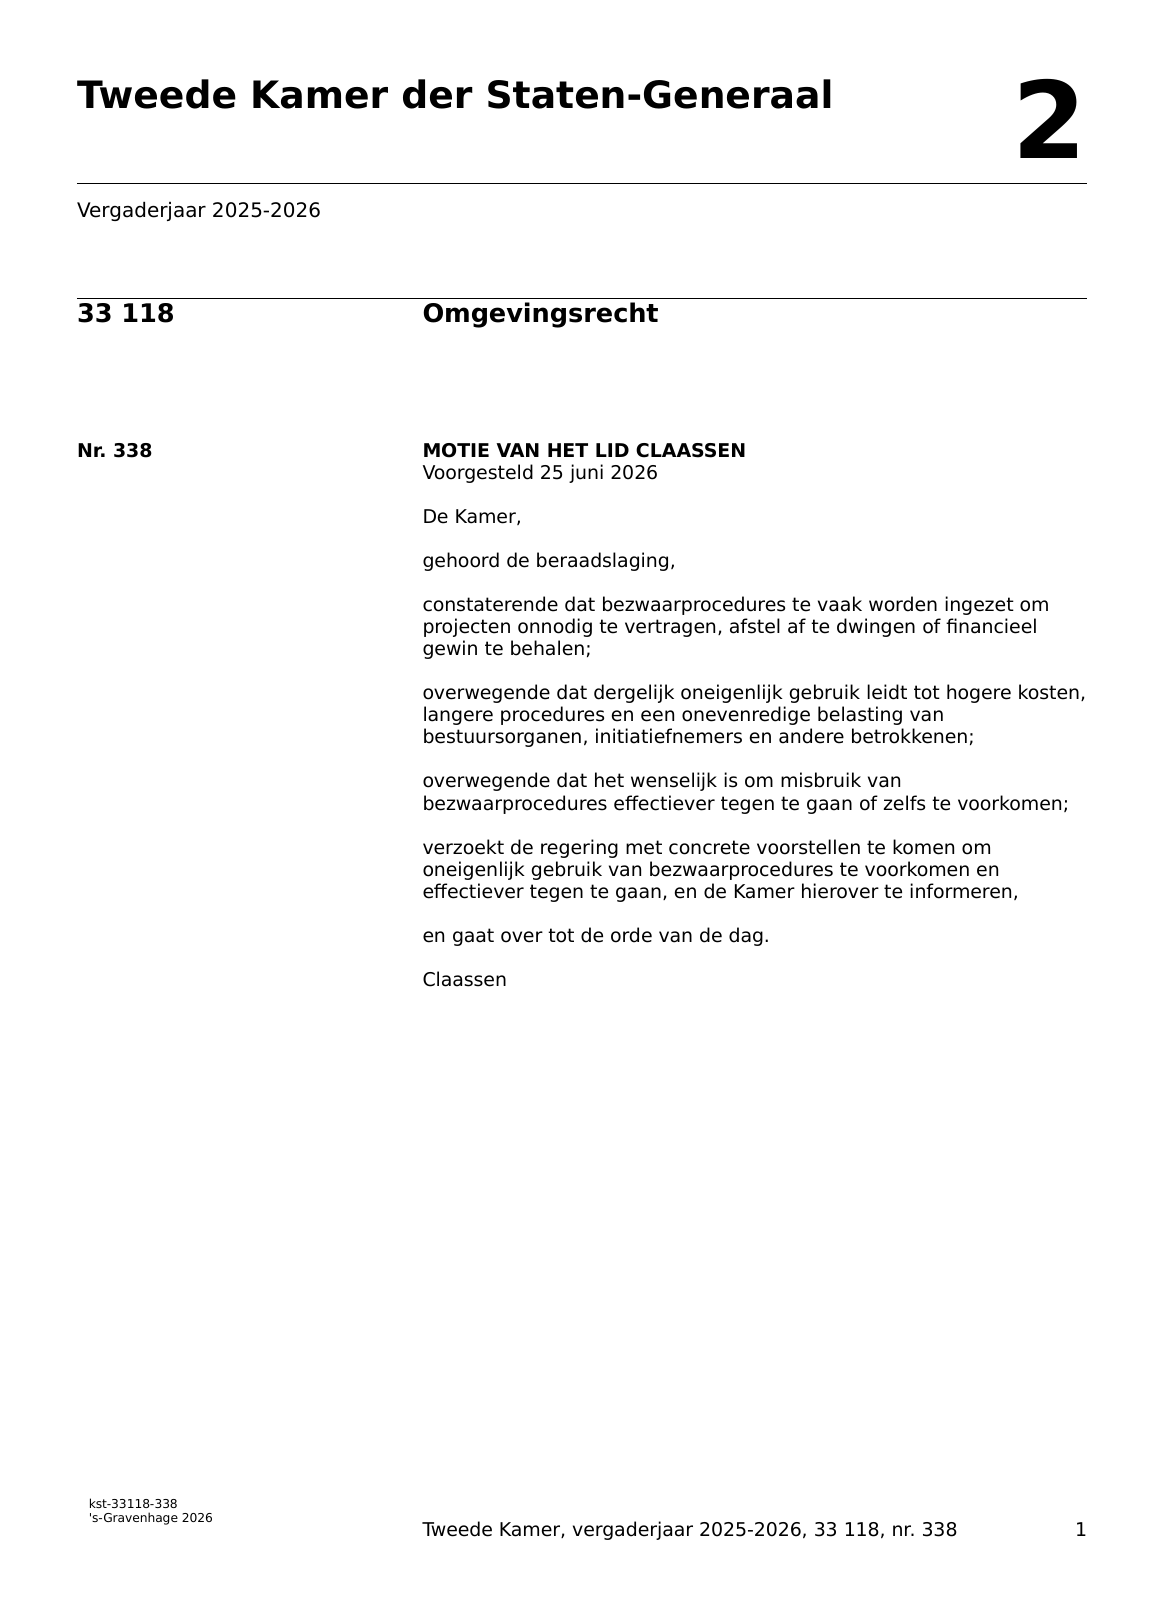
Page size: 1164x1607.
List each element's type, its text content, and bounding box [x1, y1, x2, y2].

table_header Tweede Kamer der Staten-Generaal [77, 59, 886, 183]
text Claassen [422, 969, 1087, 991]
text Voorgesteld 25 juni 2026 [422, 462, 1087, 484]
text overwegende dat dergelijk oneigenlijk gebruik leidt tot hogere kosten, langere procedures en een onevenredige belasting van bestuursorganen, initiatiefnemers en andere betrokkenen; [422, 682, 1087, 748]
table_header 2 [886, 59, 1087, 183]
subtitle Nr. 338 MOTIE VAN HET LID CLAASSEN [77, 440, 1087, 462]
subtitle 33 118 Omgevingsrecht [77, 299, 1087, 329]
text gehoord de beraadslaging, [422, 550, 1087, 572]
text verzoekt de regering met concrete voorstellen te komen om oneigenlijk gebruik van bezwaarprocedures te voorkomen en effectiever tegen te gaan, en de Kamer hierover te informeren, [422, 837, 1087, 902]
text De Kamer, [422, 506, 1087, 528]
text en gaat over tot de orde van de dag. [422, 925, 1087, 947]
text constaterende dat bezwaarprocedures te vaak worden ingezet om projecten onnodig te vertragen, afstel af te dwingen of financieel gewin te behalen; [422, 594, 1087, 660]
text 's-Gravenhage 2026 [88, 1511, 323, 1525]
table_cell Vergaderjaar 2025-2026 [77, 184, 1087, 298]
text kst-33118-338 [88, 1497, 323, 1511]
text overwegende dat het wenselijk is om misbruik van bezwaarprocedures effectiever tegen te gaan of zelfs te voorkomen; [422, 770, 1087, 814]
